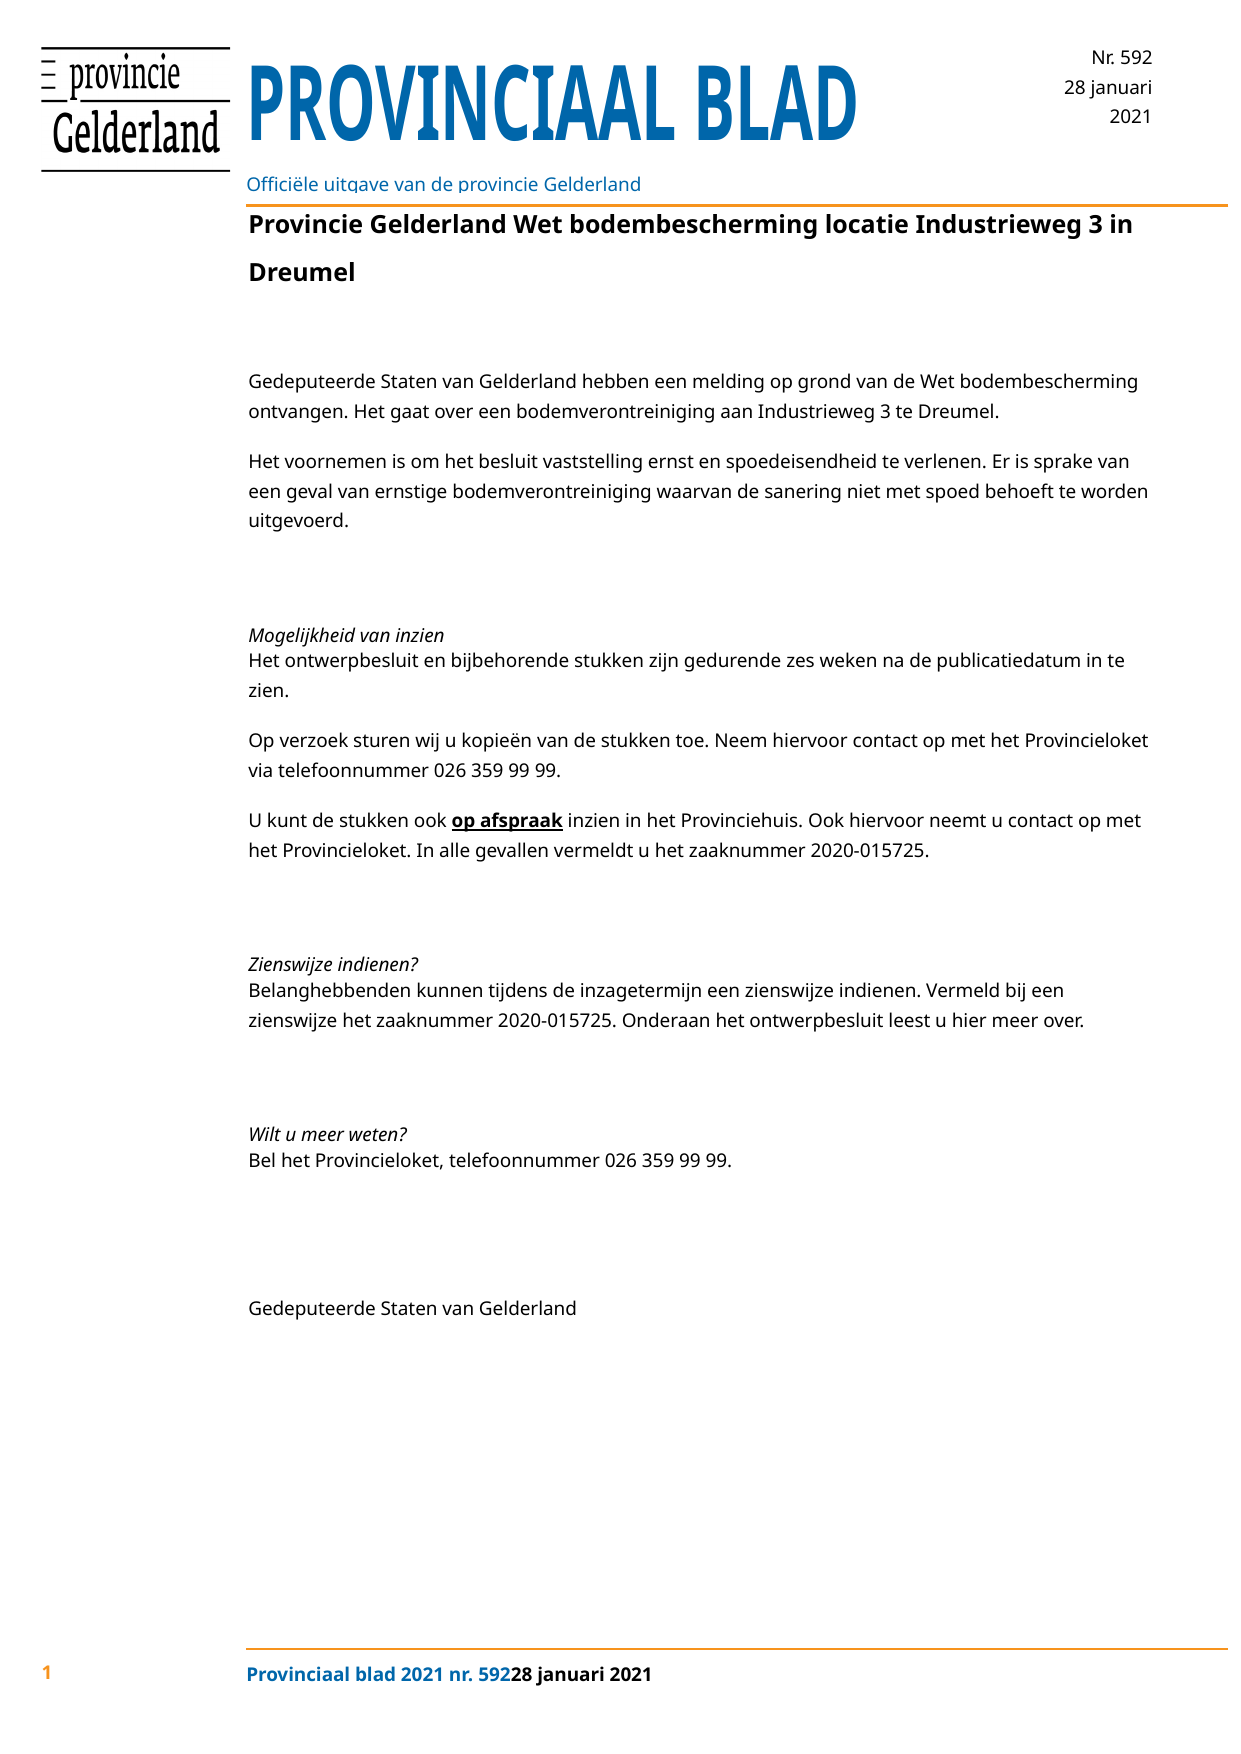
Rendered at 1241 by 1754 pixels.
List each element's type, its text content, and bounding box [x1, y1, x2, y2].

text Gedeputeerde Staten van Gelderland [248, 1296, 1152, 1321]
text Het voornemen is om het besluit vaststelling ernst en spoedeisendheid te verlenen. Er is sprake van een geval van ernstige bodemverontreiniging waarvan de sanering niet met spoed behoeft te worden uitgevoerd. [248, 448, 1152, 533]
text Gedeputeerde Staten van Gelderland hebben een melding op grond van de Wet bodembescherming ontvangen. Het gaat over een bodemverontreiniging aan Industrieweg 3 te Dreumel. [248, 368, 1152, 424]
text Het ontwerpbesluit en bijbehorende stukken zijn gedurende zes weken na de publicatiedatum in te zien. [248, 648, 1152, 703]
text Belanghebbenden kunnen tijdens de inzagetermijn een zienswijze indienen. Vermeld bij een zienswijze het zaaknummer 2020-015725. Onderaan het ontwerpbesluit leest u hier meer over. [248, 977, 1152, 1033]
text Op verzoek sturen wij u kopieën van de stukken toe. Neem hiervoor contact op met het Provincieloket via telefoonnummer 026 359 99 99. [248, 728, 1152, 783]
picture [41, 47, 231, 172]
text Zienswijze indienen? [248, 952, 1152, 977]
text Wilt u meer weten? [248, 1121, 1152, 1147]
text Bel het Provincieloket, telefoonnummer 026 359 99 99. [248, 1147, 1152, 1173]
text Provincie Gelderland Wet bodembescherming locatie Industrieweg 3 in Dreumel [248, 207, 1152, 288]
text Mogelijkheid van inzien [248, 622, 1152, 648]
text U kunt de stukken ook op afspraak inzien in het Provinciehuis. Ook hiervoor neemt u contact op met het Provincieloket. In alle gevallen vermeldt u het zaaknummer 2020-015725. [248, 808, 1152, 863]
